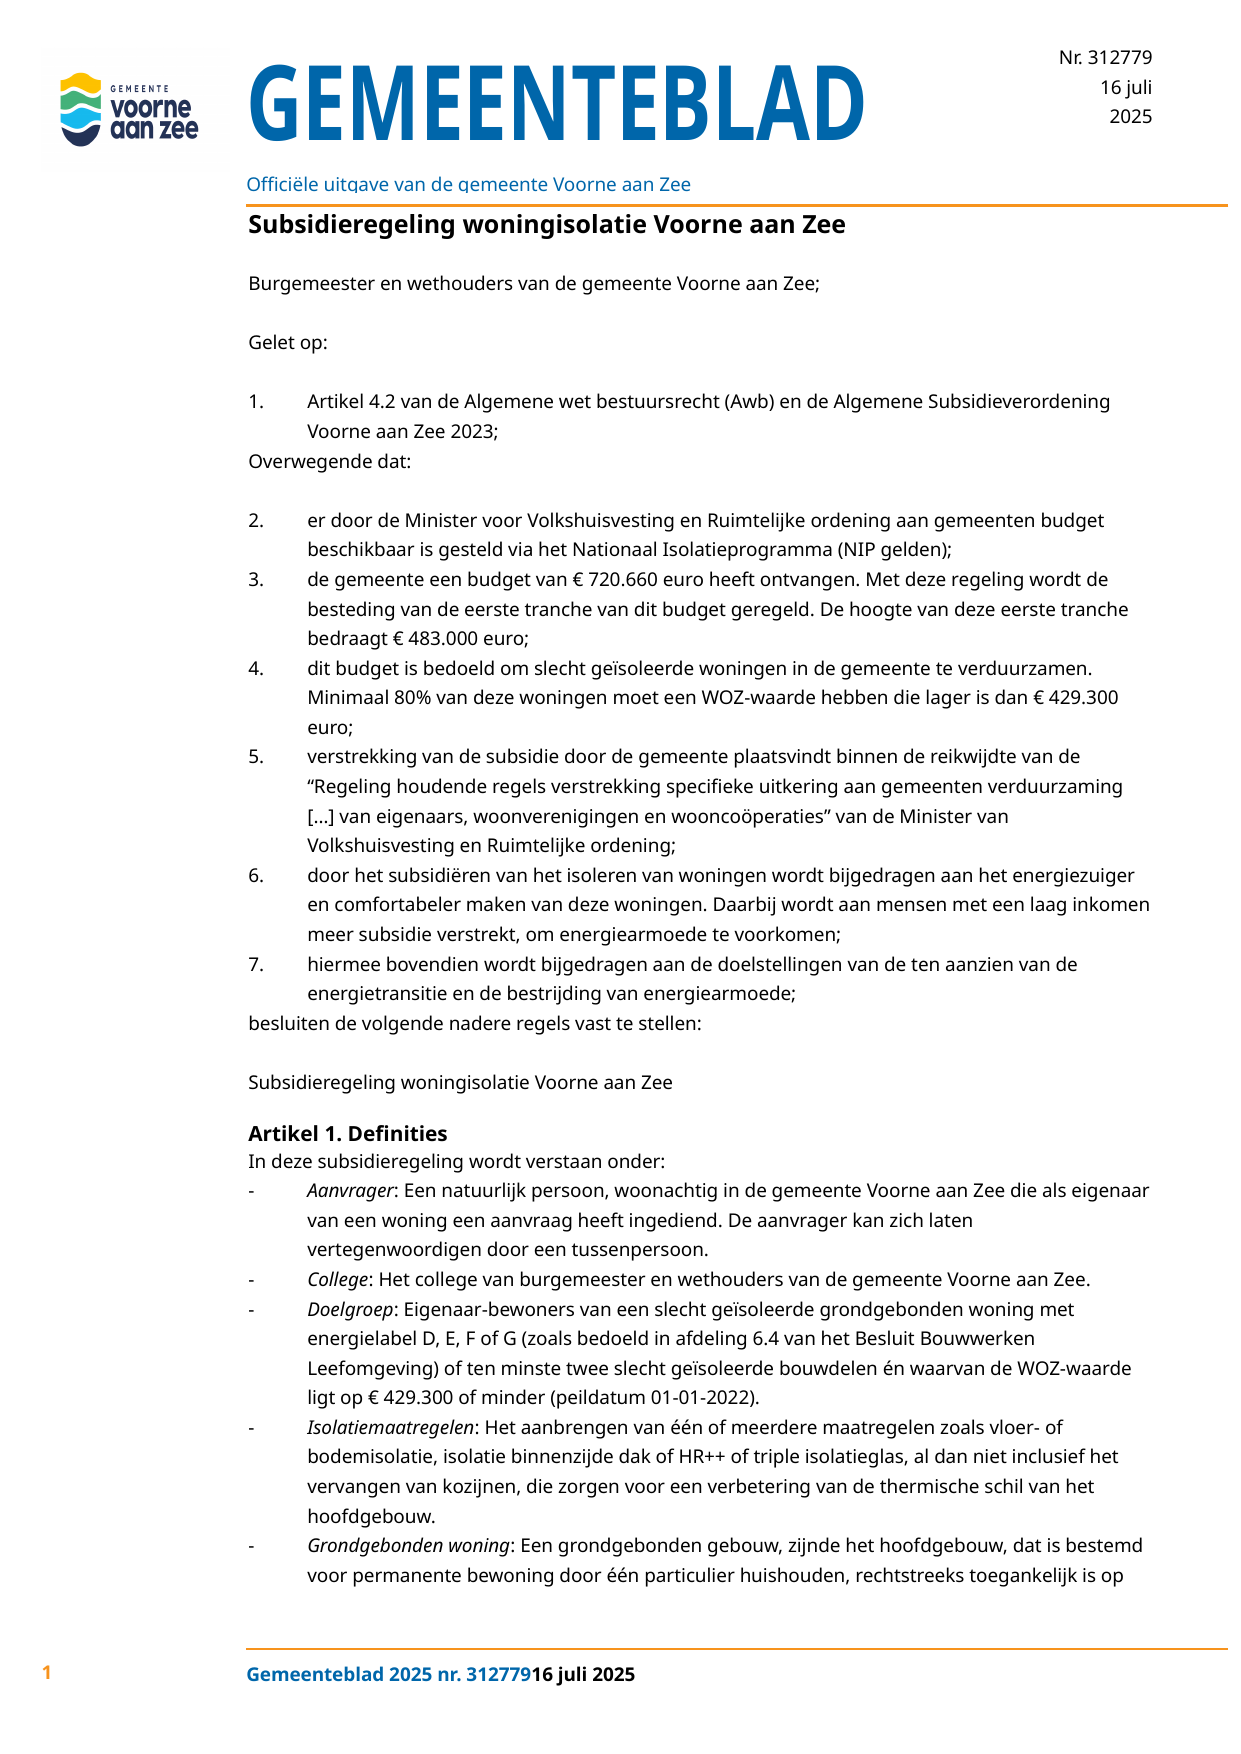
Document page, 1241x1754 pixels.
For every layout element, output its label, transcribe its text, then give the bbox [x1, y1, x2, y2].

list Doelgroep: Eigenaar-bewoners van een slecht geïsoleerde grondgebonden woning met energielabel D, E, F of G (zoals bedoeld in afdeling 6.4 van het Besluit Bouwwerken Leefomgeving) of ten minste twee slecht geïsoleerde bouwdelen én waarvan de WOZ-waarde ligt op € 429.300 of minder (peildatum 01-01-2022). [248, 1296, 1152, 1410]
text In deze subsidieregeling wordt verstaan onder: [248, 1148, 1152, 1174]
list Grondgebonden woning: Een grondgebonden gebouw, zijnde het hoofdgebouw, dat is bestemd voor permanente bewoning door één particulier huishouden, rechtstreeks toegankelijk is op [248, 1532, 1152, 1588]
text Overwegende dat: [248, 448, 1152, 473]
list verstrekking van de subsidie door de gemeente plaatsvindt binnen de reikwijdte van de “Regeling houdende regels verstrekking specifieke uitkering aan gemeenten verduurzaming […] van eigenaars, woonverenigingen en wooncoöperaties” van de Minister van Volkshuisvesting en Ruimtelijke ordening; [248, 744, 1152, 858]
list Isolatiemaatregelen: Het aanbrengen van één of meerdere maatregelen zoals vloer- of bodemisolatie, isolatie binnenzijde dak of HR++ of triple isolatieglas, al dan niet inclusief het vervangen van kozijnen, die zorgen voor een verbetering van de thermische schil van het hoofdgebouw. [248, 1414, 1152, 1529]
text Subsidieregeling woningisolatie Voorne aan Zee [248, 207, 1152, 241]
list door het subsidiëren van het isoleren van woningen wordt bijgedragen aan het energiezuiger en comfortabeler maken van deze woningen. Daarbij wordt aan mensen met een laag inkomen meer subsidie verstrekt, om energiearmoede te voorkomen; [248, 862, 1152, 947]
list College: Het college van burgemeester en wethouders van de gemeente Voorne aan Zee. [248, 1266, 1152, 1292]
text besluiten de volgende nadere regels vast te stellen: [248, 1010, 1152, 1036]
list Artikel 4.2 van de Algemene wet bestuursrecht (Awb) en de Algemene Subsidieverordening Voorne aan Zee 2023; [248, 389, 1152, 444]
list Aanvrager: Een natuurlijk persoon, woonachtig in de gemeente Voorne aan Zee die als eigenaar van een woning een aanvraag heeft ingediend. De aanvrager kan zich laten vertegenwoordigen door een tussenpersoon. [248, 1177, 1152, 1262]
list de gemeente een budget van € 720.660 euro heeft ontvangen. Met deze regeling wordt de besteding van de eerste tranche van dit budget geregeld. De hoogte van deze eerste tranche bedraagt € 483.000 euro; [248, 566, 1152, 651]
text Burgemeester en wethouders van de gemeente Voorne aan Zee; [248, 270, 1152, 296]
picture [41, 47, 231, 172]
list dit budget is bedoeld om slecht geïsoleerde woningen in de gemeente te verduurzamen. Minimaal 80% van deze woningen moet een WOZ-waarde hebben die lager is dan € 429.300 euro; [248, 655, 1152, 740]
text Gelet op: [248, 329, 1152, 355]
list hiermee bovendien wordt bijgedragen aan de doelstellingen van de ten aanzien van de energietransitie en de bestrijding van energiearmoede; [248, 951, 1152, 1006]
list er door de Minister voor Volkshuisvesting en Ruimtelijke ordening aan gemeenten budget beschikbaar is gesteld via het Nationaal Isolatieprogramma (NIP gelden); [248, 507, 1152, 562]
text Subsidieregeling woningisolatie Voorne aan Zee [248, 1069, 1152, 1095]
text Artikel 1. Definities [248, 1119, 1152, 1148]
